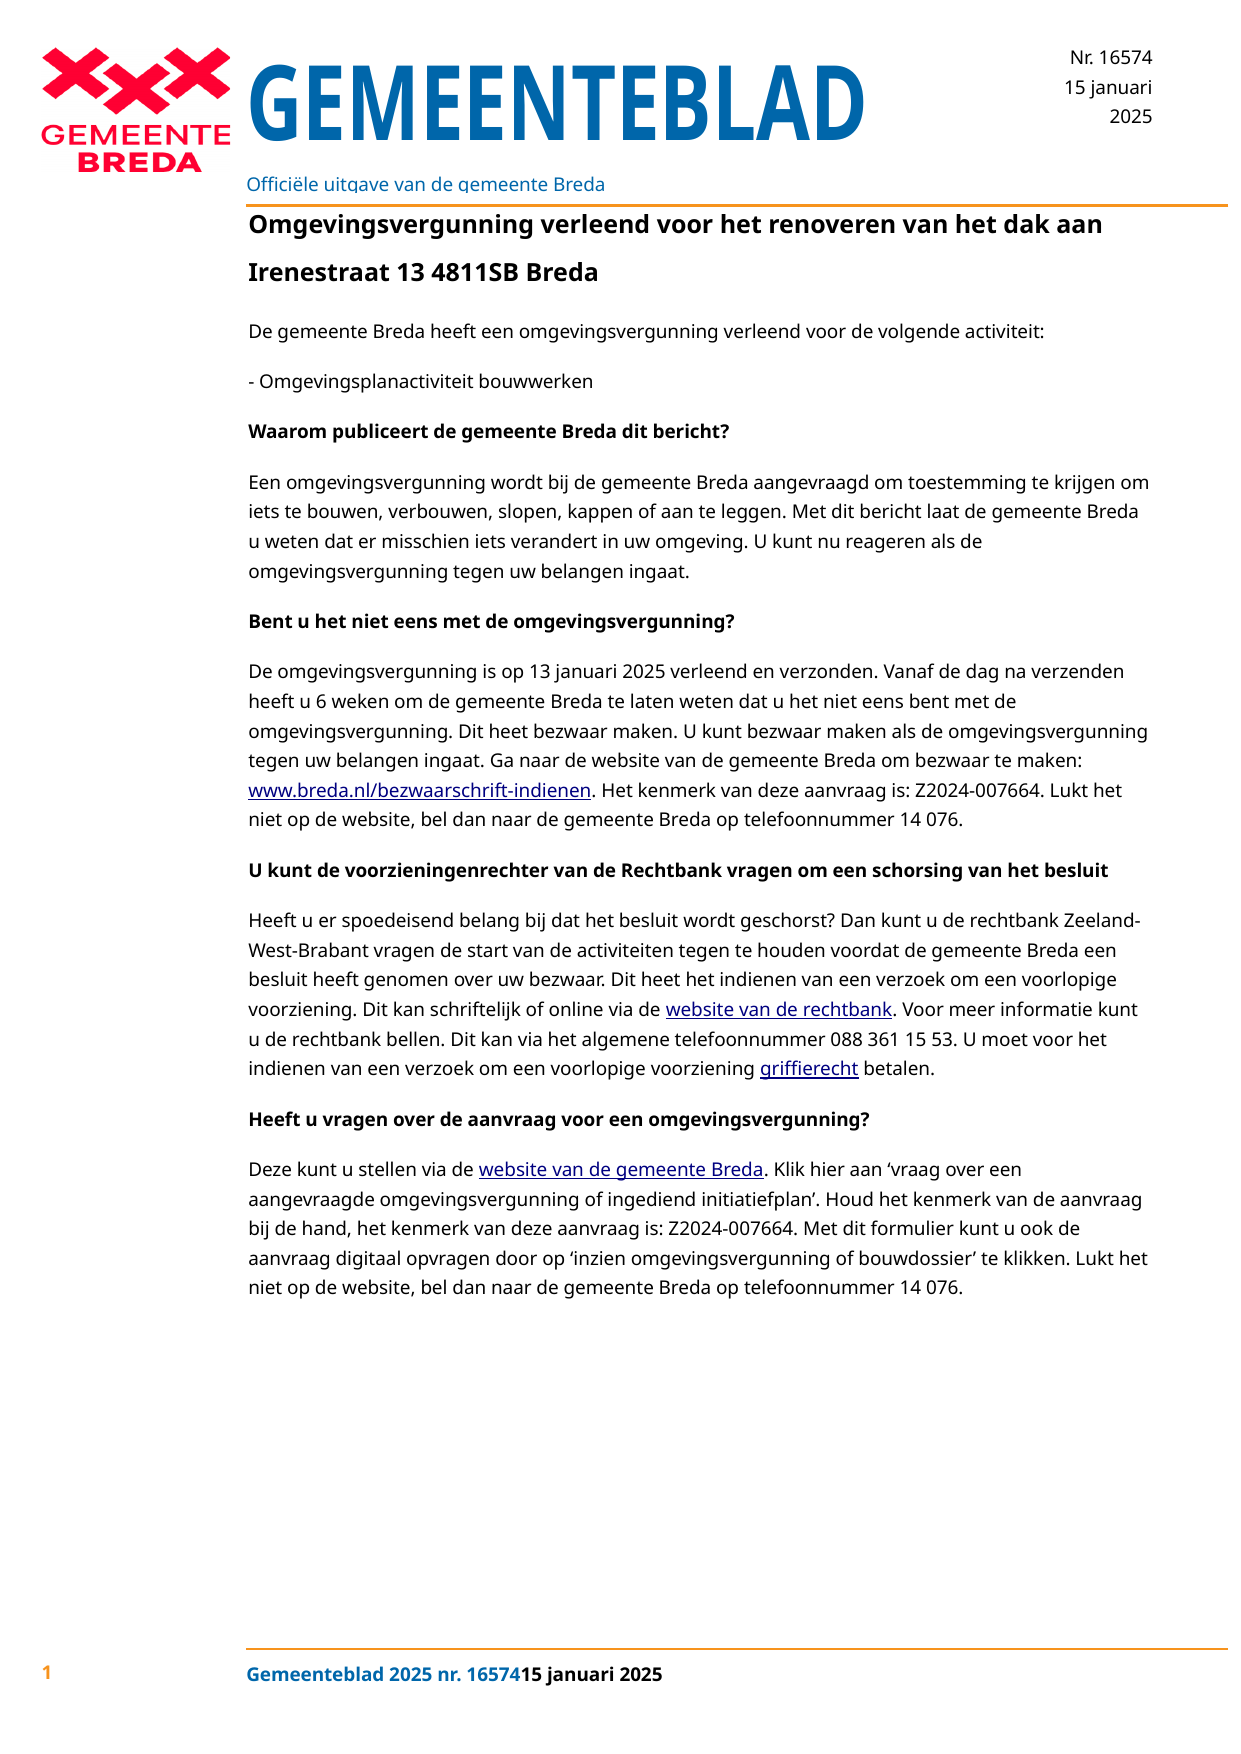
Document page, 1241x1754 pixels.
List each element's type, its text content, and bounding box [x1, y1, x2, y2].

text Deze kunt u stellen via de website van de gemeente Breda. Klik hier aan ‘vraag over een aangevraagde omgevingsvergunning of ingediend initiatiefplan’. Houd het kenmerk van de aanvraag bij de hand, het kenmerk van deze aanvraag is: Z2024-007664. Met dit formulier kunt u ook de aanvraag digitaal opvragen door op ‘inzien omgevingsvergunning of bouwdossier’ te klikken. Lukt het niet op de website, bel dan naar de gemeente Breda op telefoonnummer 14 076. [248, 1156, 1152, 1300]
text Bent u het niet eens met de omgevingsvergunning? [248, 608, 1152, 634]
text Waarom publiceert de gemeente Breda dit bericht? [248, 419, 1152, 444]
picture [41, 47, 231, 172]
text Heeft u vragen over de aanvraag voor een omgevingsvergunning? [248, 1106, 1152, 1132]
text Omgevingsvergunning verleend voor het renoveren van het dak aan Irenestraat 13 4811SB Breda [248, 207, 1152, 288]
text - Omgevingsplanactiviteit bouwwerken [248, 368, 1152, 394]
text De gemeente Breda heeft een omgevingsvergunning verleend voor de volgende activiteit: [248, 318, 1152, 344]
text De omgevingsvergunning is op 13 januari 2025 verleend en verzonden. Vanaf de dag na verzenden heeft u 6 weken om de gemeente Breda te laten weten dat u het niet eens bent met de omgevingsvergunning. Dit heet bezwaar maken. U kunt bezwaar maken als de omgevingsvergunning tegen uw belangen ingaat. Ga naar de website van de gemeente Breda om bezwaar te maken: www.breda.nl/bezwaarschrift-indienen. Het kenmerk van deze aanvraag is: Z2024-007664. Lukt het niet op de website, bel dan naar de gemeente Breda op telefoonnummer 14 076. [248, 659, 1152, 832]
text Heeft u er spoedeisend belang bij dat het besluit wordt geschorst? Dan kunt u de rechtbank Zeeland-West-Brabant vragen de start van de activiteiten tegen te houden voordat de gemeente Breda een besluit heeft genomen over uw bezwaar. Dit heet het indienen van een verzoek om een voorlopige voorziening. Dit kan schriftelijk of online via de website van de rechtbank. Voor meer informatie kunt u de rechtbank bellen. Dit kan via het algemene telefoonnummer 088 361 15 53. U moet voor het indienen van een verzoek om een voorlopige voorziening griffierecht betalen. [248, 907, 1152, 1081]
text Een omgevingsvergunning wordt bij de gemeente Breda aangevraagd om toestemming te krijgen om iets te bouwen, verbouwen, slopen, kappen of aan te leggen. Met dit bericht laat de gemeente Breda u weten dat er misschien iets verandert in uw omgeving. U kunt nu reageren als de omgevingsvergunning tegen uw belangen ingaat. [248, 469, 1152, 584]
text U kunt de voorzieningenrechter van de Rechtbank vragen om een schorsing van het besluit [248, 857, 1152, 883]
